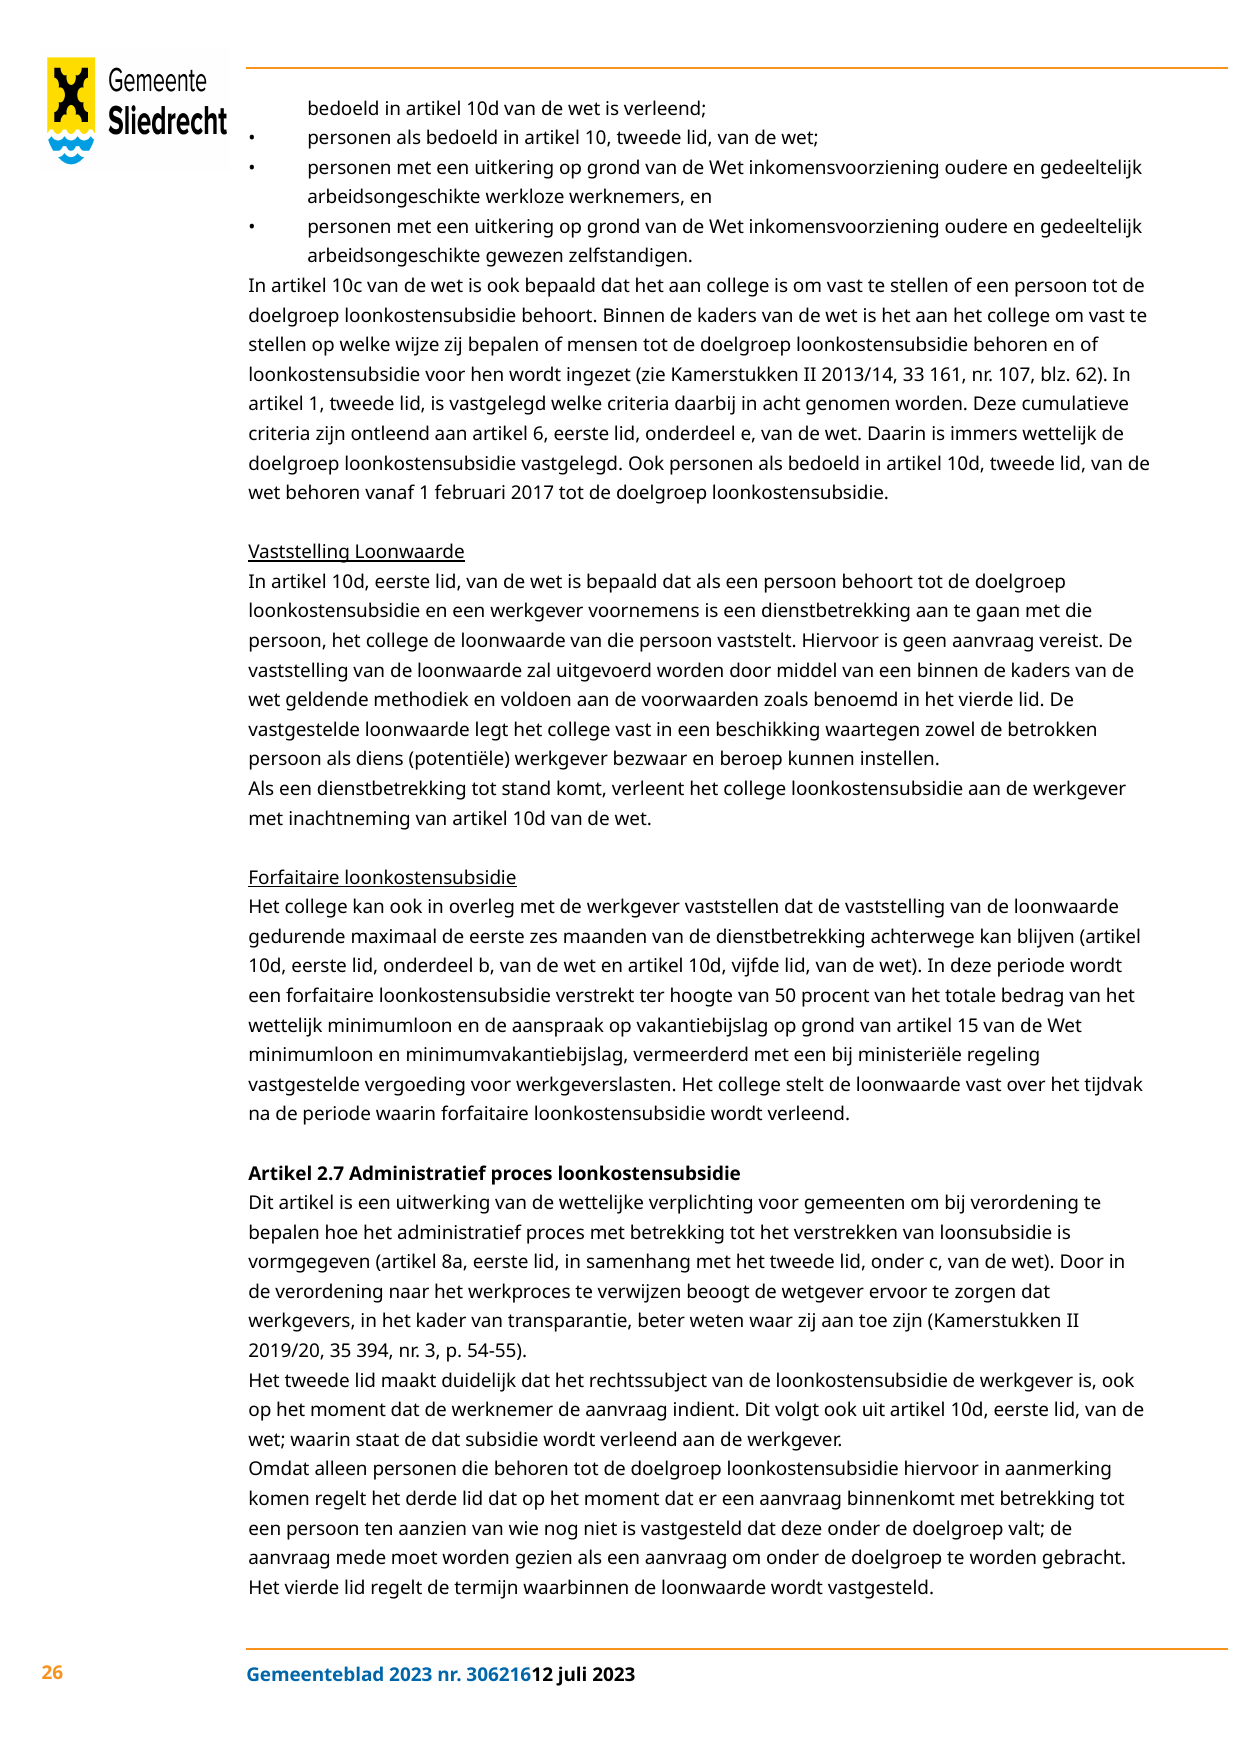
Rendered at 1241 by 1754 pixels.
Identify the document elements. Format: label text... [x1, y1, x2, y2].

text Het college kan ook in overleg met de werkgever vaststellen dat de vaststelling van de loonwaarde gedurende maximaal de eerste zes maanden van de dienstbetrekking achterwege kan blijven (artikel 10d, eerste lid, onderdeel b, van de wet en artikel 10d, vijfde lid, van de wet). In deze periode wordt een forfaitaire loonkostensubsidie verstrekt ter hoogte van 50 procent van het totale bedrag van het wettelijk minimumloon en de aanspraak op vakantiebijslag op grond van artikel 15 van de Wet minimumloon en minimumvakantiebijslag, vermeerderd met een bij ministeriële regeling vastgestelde vergoeding voor werkgeverslasten. Het college stelt de loonwaarde vast over het tijdvak na de periode waarin forfaitaire loonkostensubsidie wordt verleend. [248, 893, 1152, 1126]
text Dit artikel is een uitwerking van de wettelijke verplichting voor gemeenten om bij verordening te bepalen hoe het administratief proces met betrekking tot het verstrekken van loonsubsidie is vormgegeven (artikel 8a, eerste lid, in samenhang met het tweede lid, onder c, van de wet). Door in de verordening naar het werkproces te verwijzen beoogt de wetgever ervoor te zorgen dat werkgevers, in het kader van transparantie, beter weten waar zij aan toe zijn (Kamerstukken II 2019/20, 35 394, nr. 3, p. 54-55). [248, 1189, 1152, 1363]
text In artikel 10c van de wet is ook bepaald dat het aan college is om vast te stellen of een persoon tot de doelgroep loonkostensubsidie behoort. Binnen de kaders van de wet is het aan het college om vast te stellen op welke wijze zij bepalen of mensen tot de doelgroep loonkostensubsidie behoren en of loonkostensubsidie voor hen wordt ingezet (zie Kamerstukken II 2013/14, 33 161, nr. 107, blz. 62). In artikel 1, tweede lid, is vastgelegd welke criteria daarbij in acht genomen worden. Deze cumulatieve criteria zijn ontleend aan artikel 6, eerste lid, onderdeel e, van de wet. Daarin is immers wettelijk de doelgroep loonkostensubsidie vastgelegd. Ook personen als bedoeld in artikel 10d, tweede lid, van de wet behoren vanaf 1 februari 2017 tot de doelgroep loonkostensubsidie. [248, 272, 1152, 505]
text Omdat alleen personen die behoren tot de doelgroep loonkostensubsidie hiervoor in aanmerking komen regelt het derde lid dat op het moment dat er een aanvraag binnenkomt met betrekking tot een persoon ten aanzien van wie nog niet is vastgesteld dat deze onder de doelgroep valt; de aanvraag mede moet worden gezien als een aanvraag om onder de doelgroep te worden gebracht. [248, 1456, 1152, 1570]
text Forfaitaire loonkostensubsidie [248, 864, 1152, 890]
text Het vierde lid regelt de termijn waarbinnen de loonwaarde wordt vastgesteld. [248, 1574, 1152, 1600]
text Artikel 2.7 Administratief proces loonkostensubsidie [248, 1160, 1152, 1186]
picture [41, 47, 231, 172]
list personen met een uitkering op grond van de Wet inkomensvoorziening oudere en gedeeltelijk arbeidsongeschikte gewezen zelfstandigen. [248, 213, 1152, 268]
text Vaststelling Loonwaarde [248, 538, 1152, 564]
text Als een dienstbetrekking tot stand komt, verleent het college loonkostensubsidie aan de werkgever met inachtneming van artikel 10d van de wet. [248, 775, 1152, 831]
list personen als bedoeld in artikel 10, tweede lid, van de wet; [248, 124, 1152, 150]
list bedoeld in artikel 10d van de wet is verleend; [248, 95, 1152, 121]
text In artikel 10d, eerste lid, van de wet is bepaald dat als een persoon behoort tot de doelgroep loonkostensubsidie en een werkgever voornemens is een dienstbetrekking aan te gaan met die persoon, het college de loonwaarde van die persoon vaststelt. Hiervoor is geen aanvraag vereist. De vaststelling van de loonwaarde zal uitgevoerd worden door middel van een binnen de kaders van de wet geldende methodiek en voldoen aan de voorwaarden zoals benoemd in het vierde lid. De vastgestelde loonwaarde legt het college vast in een beschikking waartegen zowel de betrokken persoon als diens (potentiële) werkgever bezwaar en beroep kunnen instellen. [248, 568, 1152, 771]
list personen met een uitkering op grond van de Wet inkomensvoorziening oudere en gedeeltelijk arbeidsongeschikte werkloze werknemers, en [248, 154, 1152, 209]
text Het tweede lid maakt duidelijk dat het rechtssubject van de loonkostensubsidie de werkgever is, ook op het moment dat de werknemer de aanvraag indient. Dit volgt ook uit artikel 10d, eerste lid, van de wet; waarin staat de dat subsidie wordt verleend aan de werkgever. [248, 1367, 1152, 1452]
